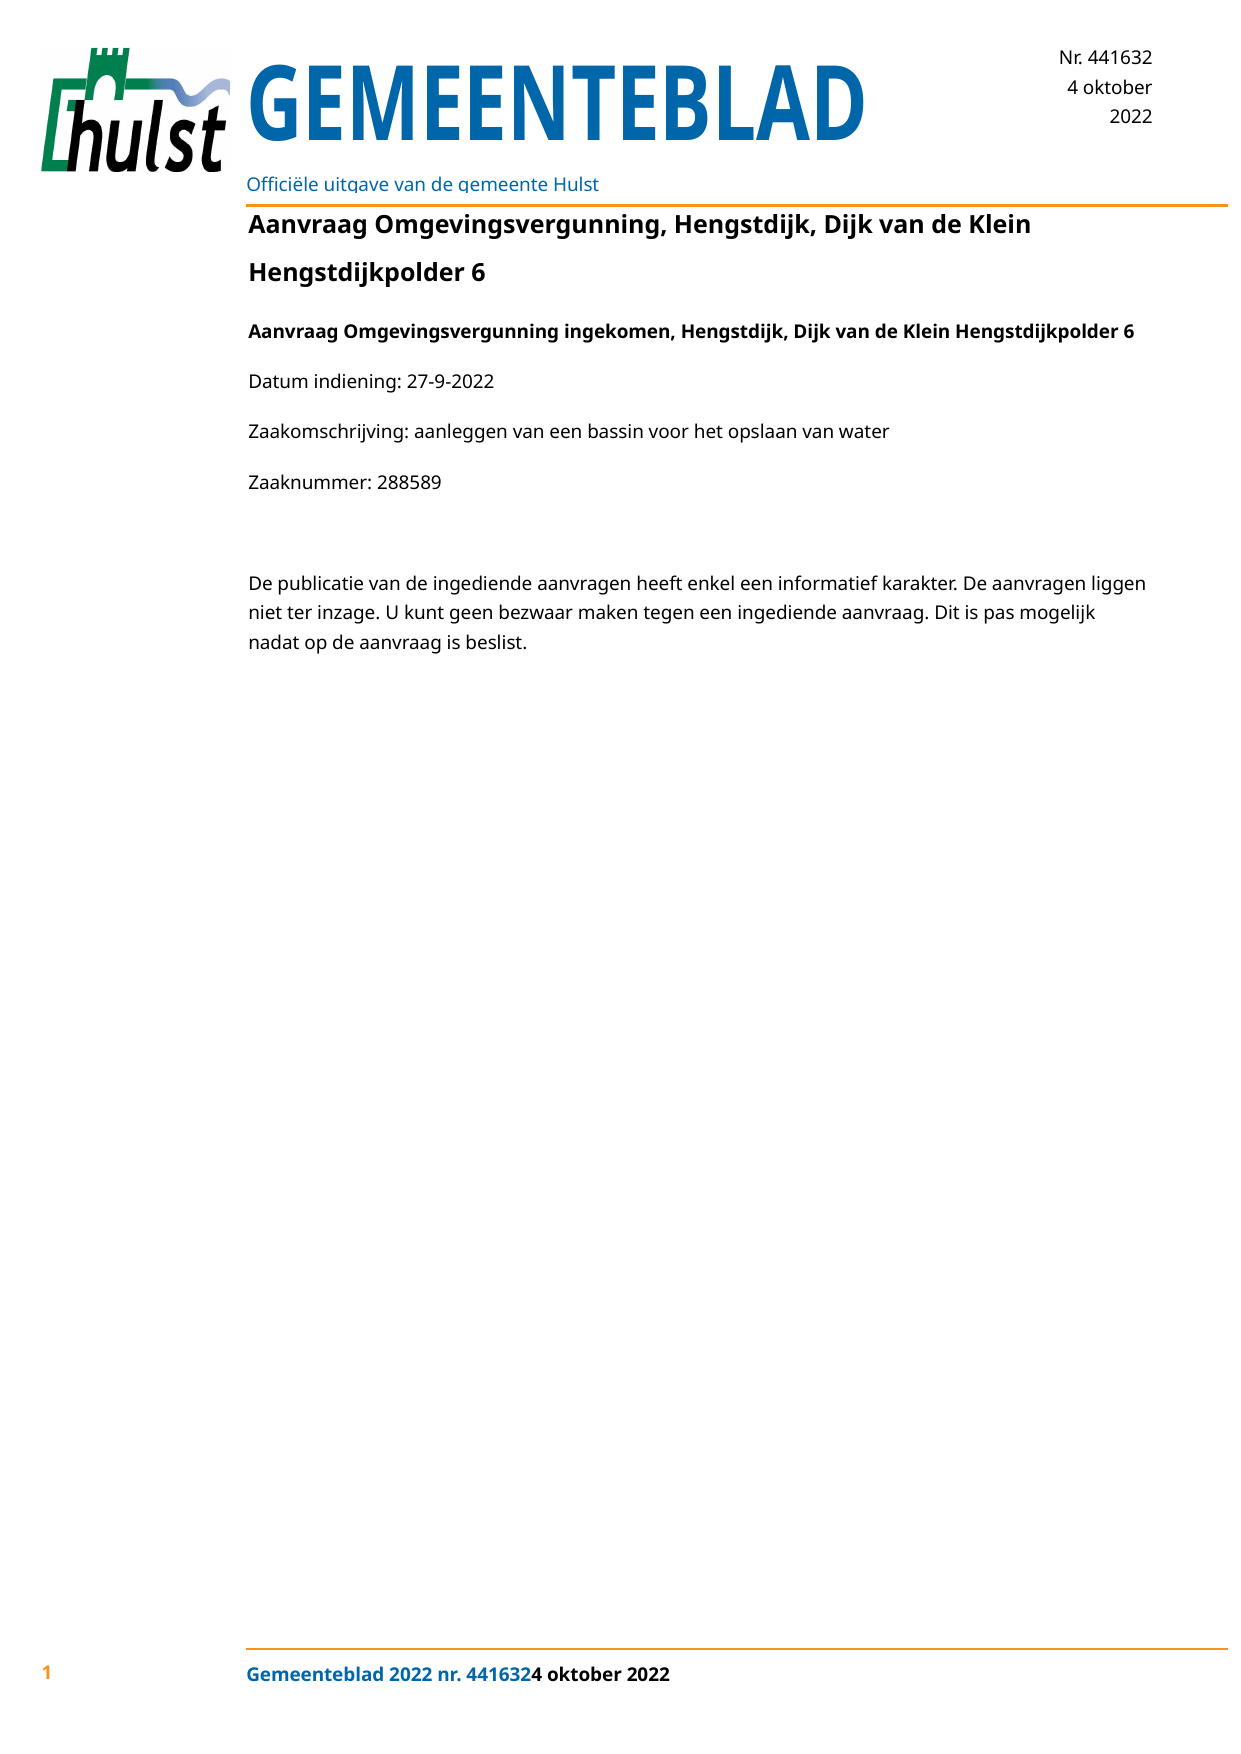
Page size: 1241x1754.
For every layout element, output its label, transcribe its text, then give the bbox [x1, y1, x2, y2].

text Zaakomschrijving: aanleggen van een bassin voor het opslaan van water [248, 419, 1152, 444]
text De publicatie van de ingediende aanvragen heeft enkel een informatief karakter. De aanvragen liggen niet ter inzage. U kunt geen bezwaar maken tegen een ingediende aanvraag. Dit is pas mogelijk nadat op de aanvraag is beslist. [248, 570, 1152, 655]
text Aanvraag Omgevingsvergunning ingekomen, Hengstdijk, Dijk van de Klein Hengstdijkpolder 6 [248, 318, 1152, 344]
text Datum indiening: 27-9-2022 [248, 368, 1152, 394]
picture [41, 47, 231, 172]
text Zaaknummer: 288589 [248, 469, 1152, 495]
text Aanvraag Omgevingsvergunning, Hengstdijk, Dijk van de Klein Hengstdijkpolder 6 [248, 207, 1152, 288]
